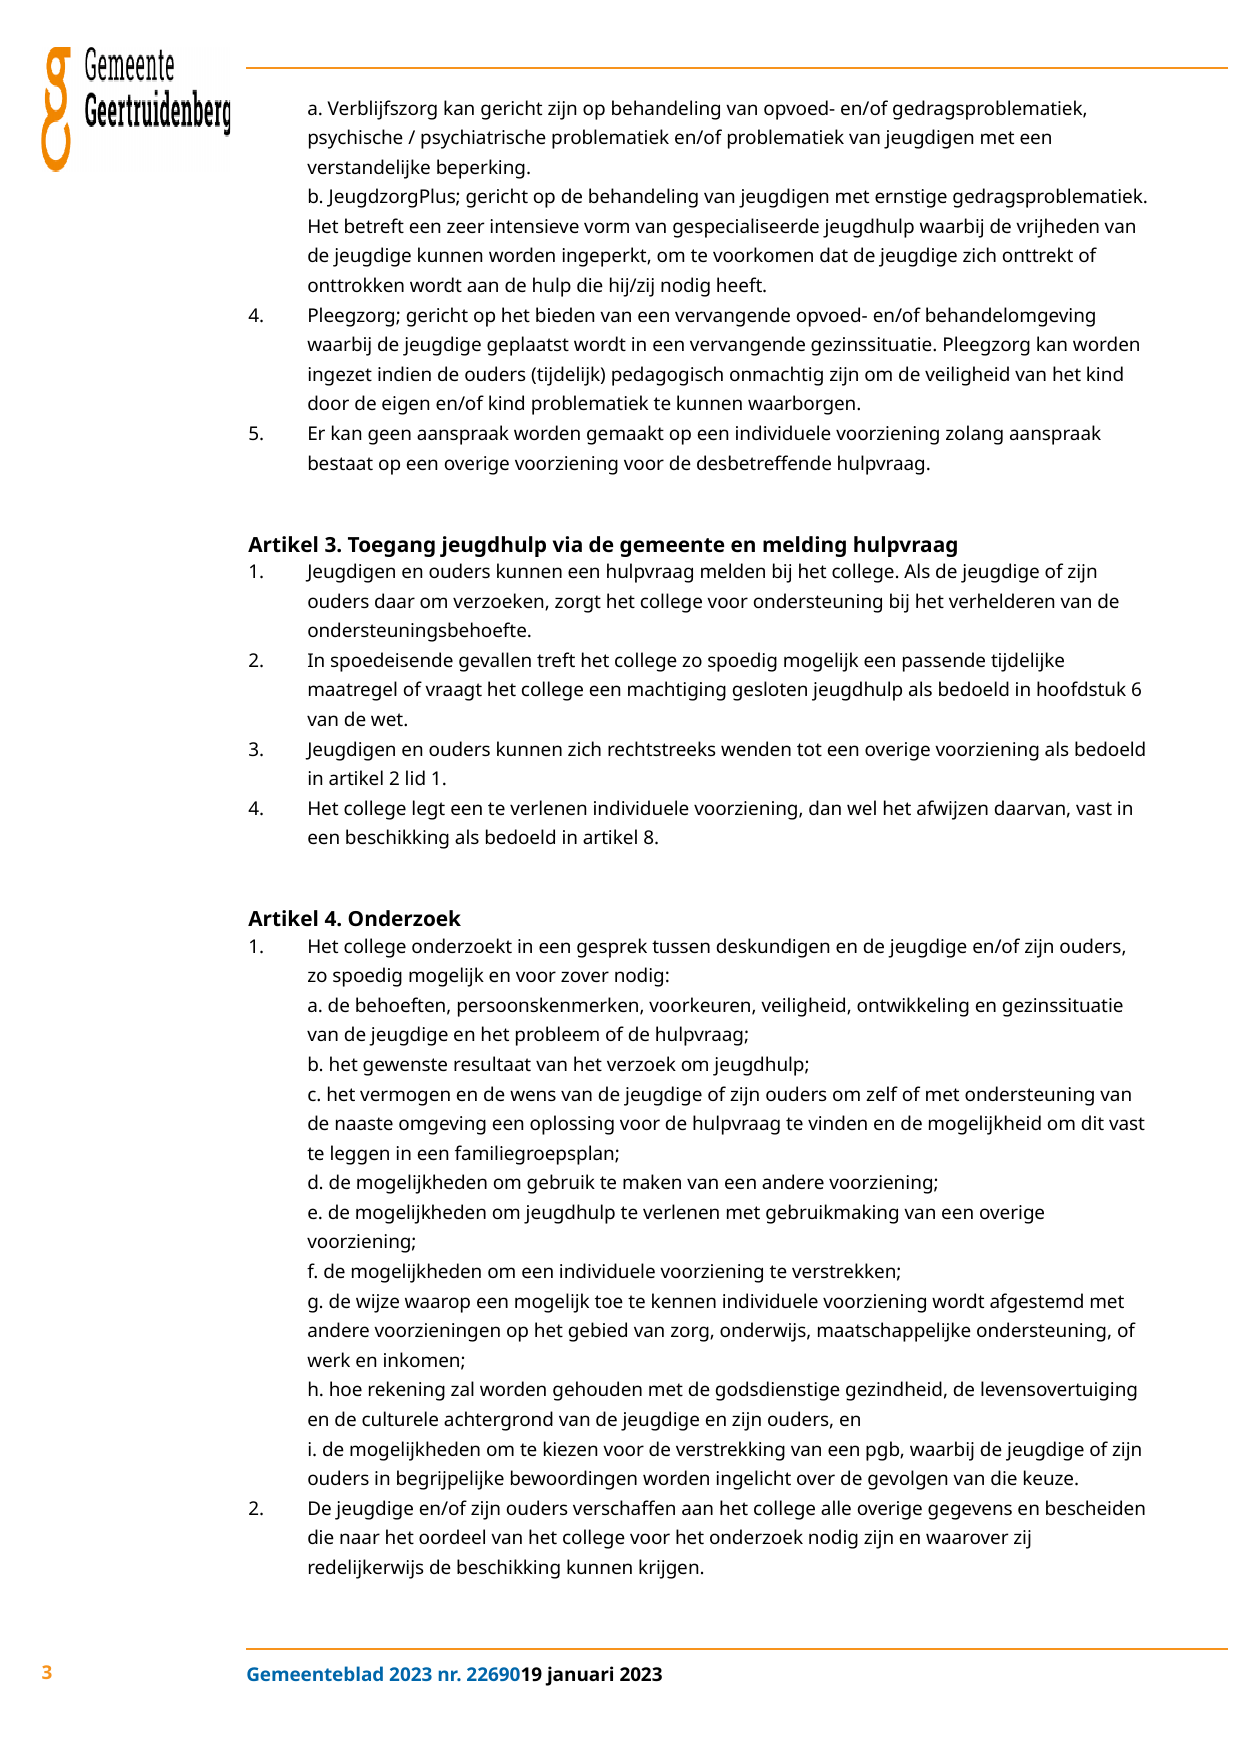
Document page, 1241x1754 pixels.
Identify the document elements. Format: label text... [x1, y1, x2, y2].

list f. de mogelijkheden om een individuele voorziening te verstrekken; [248, 1258, 1152, 1284]
picture [41, 47, 231, 172]
list Er kan geen aanspraak worden gemaakt op een individuele voorziening zolang aanspraak bestaat op een overige voorziening voor de desbetreffende hulpvraag. [248, 420, 1152, 476]
text Artikel 4. Onderzoek [248, 904, 1152, 933]
list Het college legt een te verlenen individuele voorziening, dan wel het afwijzen daarvan, vast in een beschikking als bedoeld in artikel 8. [248, 795, 1152, 850]
list De jeugdige en/of zijn ouders verschaffen aan het college alle overige gegevens en bescheiden die naar het oordeel van het college voor het onderzoek nodig zijn en waarover zij redelijkerwijs de beschikking kunnen krijgen. [248, 1495, 1152, 1580]
list g. de wijze waarop een mogelijk toe te kennen individuele voorziening wordt afgestemd met andere voorzieningen op het gebied van zorg, onderwijs, maatschappelijke ondersteuning, of werk en inkomen; [248, 1288, 1152, 1373]
list i. de mogelijkheden om te kiezen voor de verstrekking van een pgb, waarbij de jeugdige of zijn ouders in begrijpelijke bewoordingen worden ingelicht over de gevolgen van die keuze. [248, 1436, 1152, 1491]
list a. de behoeften, persoonskenmerken, voorkeuren, veiligheid, ontwikkeling en gezinssituatie van de jeugdige en het probleem of de hulpvraag; [248, 992, 1152, 1047]
list In spoedeisende gevallen treft het college zo spoedig mogelijk een passende tijdelijke maatregel of vraagt het college een machtiging gesloten jeugdhulp als bedoeld in hoofdstuk 6 van de wet. [248, 647, 1152, 732]
list Pleegzorg; gericht op het bieden van een vervangende opvoed- en/of behandelomgeving waarbij de jeugdige geplaatst wordt in een vervangende gezinssituatie. Pleegzorg kan worden ingezet indien de ouders (tijdelijk) pedagogisch onmachtig zijn om de veiligheid van het kind door de eigen en/of kind problematiek te kunnen waarborgen. [248, 302, 1152, 416]
text Artikel 3. Toegang jeugdhulp via de gemeente en melding hulpvraag [248, 530, 1152, 558]
list Het college onderzoekt in een gesprek tussen deskundigen en de jeugdige en/of zijn ouders, zo spoedig mogelijk en voor zover nodig: [248, 933, 1152, 988]
list h. hoe rekening zal worden gehouden met de godsdienstige gezindheid, de levensovertuiging en de culturele achtergrond van de jeugdige en zijn ouders, en [248, 1377, 1152, 1432]
list a. Verblijfszorg kan gericht zijn op behandeling van opvoed- en/of gedragsproblematiek, psychische / psychiatrische problematiek en/of problematiek van jeugdigen met een verstandelijke beperking. [248, 95, 1152, 180]
list d. de mogelijkheden om gebruik te maken van een andere voorziening; [248, 1169, 1152, 1195]
list c. het vermogen en de wens van de jeugdige of zijn ouders om zelf of met ondersteuning van de naaste omgeving een oplossing voor de hulpvraag te vinden en de mogelijkheid om dit vast te leggen in een familiegroepsplan; [248, 1081, 1152, 1166]
list Jeugdigen en ouders kunnen een hulpvraag melden bij het college. Als de jeugdige of zijn ouders daar om verzoeken, zorgt het college voor ondersteuning bij het verhelderen van de ondersteuningsbehoefte. [248, 558, 1152, 643]
list e. de mogelijkheden om jeugdhulp te verlenen met gebruikmaking van een overige voorziening; [248, 1199, 1152, 1254]
list b. JeugdzorgPlus; gericht op de behandeling van jeugdigen met ernstige gedragsproblematiek. Het betreft een zeer intensieve vorm van gespecialiseerde jeugdhulp waarbij de vrijheden van de jeugdige kunnen worden ingeperkt, om te voorkomen dat de jeugdige zich onttrekt of onttrokken wordt aan de hulp die hij/zij nodig heeft. [248, 183, 1152, 298]
list b. het gewenste resultaat van het verzoek om jeugdhulp; [248, 1051, 1152, 1077]
list Jeugdigen en ouders kunnen zich rechtstreeks wenden tot een overige voorziening als bedoeld in artikel 2 lid 1. [248, 736, 1152, 791]
